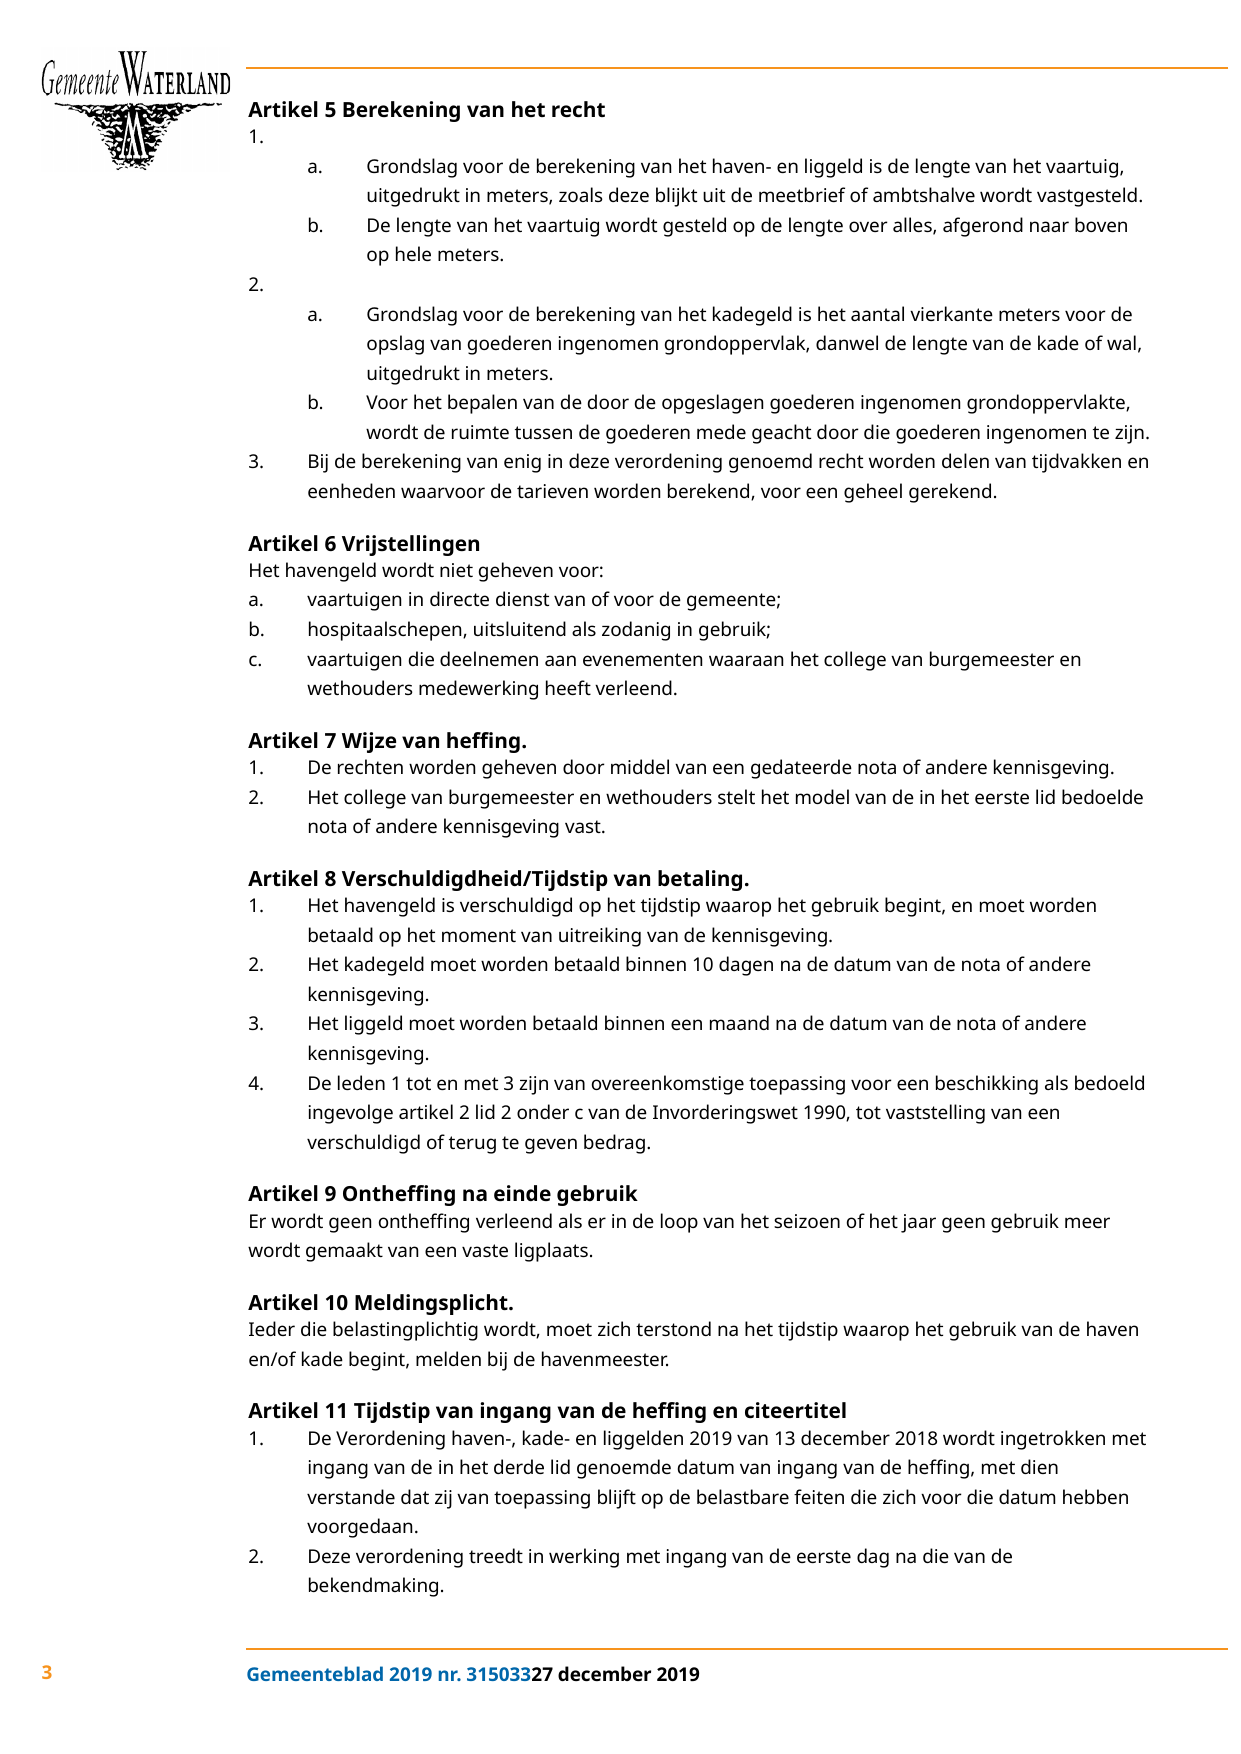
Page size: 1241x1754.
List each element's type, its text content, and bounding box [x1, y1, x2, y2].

list Grondslag voor de berekening van het haven- en liggeld is de lengte van het vaartuig, uitgedrukt in meters, zoals deze blijkt uit de meetbrief of ambtshalve wordt vastgesteld. [307, 153, 1152, 208]
list vaartuigen in directe dienst van of voor de gemeente; [248, 587, 1152, 612]
list vaartuigen die deelnemen aan evenementen waaraan het college van burgemeester en wethouders medewerking heeft verleend. [248, 646, 1152, 701]
list Het liggeld moet worden betaald binnen een maand na de datum van de nota of andere kennisgeving. [248, 1011, 1152, 1066]
text Het havengeld wordt niet geheven voor: [248, 557, 1152, 583]
list Bij de berekening van enig in deze verordening genoemd recht worden delen van tijdvakken en eenheden waarvoor de tarieven worden berekend, voor een geheel gerekend. [248, 449, 1152, 504]
list De leden 1 tot en met 3 zijn van overeenkomstige toepassing voor een beschikking als bedoeld ingevolge artikel 2 lid 2 onder c van de Invorderingswet 1990, tot vaststelling van een verschuldigd of terug te geven bedrag. [248, 1070, 1152, 1155]
list De lengte van het vaartuig wordt gesteld op de lengte over alles, afgerond naar boven op hele meters. [307, 212, 1152, 267]
text Artikel 9 Ontheffing na einde gebruik [248, 1179, 1152, 1208]
list Voor het bepalen van de door de opgeslagen goederen ingenomen grondoppervlakte, wordt de ruimte tussen de goederen mede geacht door die goederen ingenomen te zijn. [307, 389, 1152, 445]
text Artikel 11 Tijdstip van ingang van de heffing en citeertitel [248, 1396, 1152, 1425]
text Artikel 6 Vrijstellingen [248, 529, 1152, 557]
list Het havengeld is verschuldigd op het tijdstip waarop het gebruik begint, en moet worden betaald op het moment van uitreiking van de kennisgeving. [248, 892, 1152, 948]
list Grondslag voor de berekening van het kadegeld is het aantal vierkante meters voor de opslag van goederen ingenomen grondoppervlak, danwel de lengte van de kade of wal, uitgedrukt in meters. [307, 301, 1152, 386]
list Het kadegeld moet worden betaald binnen 10 dagen na de datum van de nota of andere kennisgeving. [248, 951, 1152, 1007]
text Artikel 8 Verschuldigdheid/Tijdstip van betaling. [248, 864, 1152, 892]
list De rechten worden geheven door middel van een gedateerde nota of andere kennisgeving. [248, 754, 1152, 780]
picture [41, 47, 231, 172]
text Artikel 10 Meldingsplicht. [248, 1288, 1152, 1316]
list De Verordening haven-, kade- en liggelden 2019 van 13 december 2018 wordt ingetrokken met ingang van de in het derde lid genoemde datum van ingang van de heffing, met dien verstande dat zij van toepassing blijft op de belastbare feiten die zich voor die datum hebben voorgedaan. [248, 1425, 1152, 1539]
text Er wordt geen ontheffing verleend als er in de loop van het seizoen of het jaar geen gebruik meer wordt gemaakt van een vaste ligplaats. [248, 1208, 1152, 1263]
text Ieder die belastingplichtig wordt, moet zich terstond na het tijdstip waarop het gebruik van de haven en/of kade begint, melden bij de havenmeester. [248, 1316, 1152, 1372]
list hospitaalschepen, uitsluitend als zodanig in gebruik; [248, 616, 1152, 642]
list Deze verordening treedt in werking met ingang van de eerste dag na die van de bekendmaking. [248, 1543, 1152, 1598]
text Artikel 7 Wijze van heffing. [248, 726, 1152, 754]
list Het college van burgemeester en wethouders stelt het model van de in het eerste lid bedoelde nota of andere kennisgeving vast. [248, 784, 1152, 839]
text Artikel 5 Berekening van het recht [248, 95, 1152, 123]
